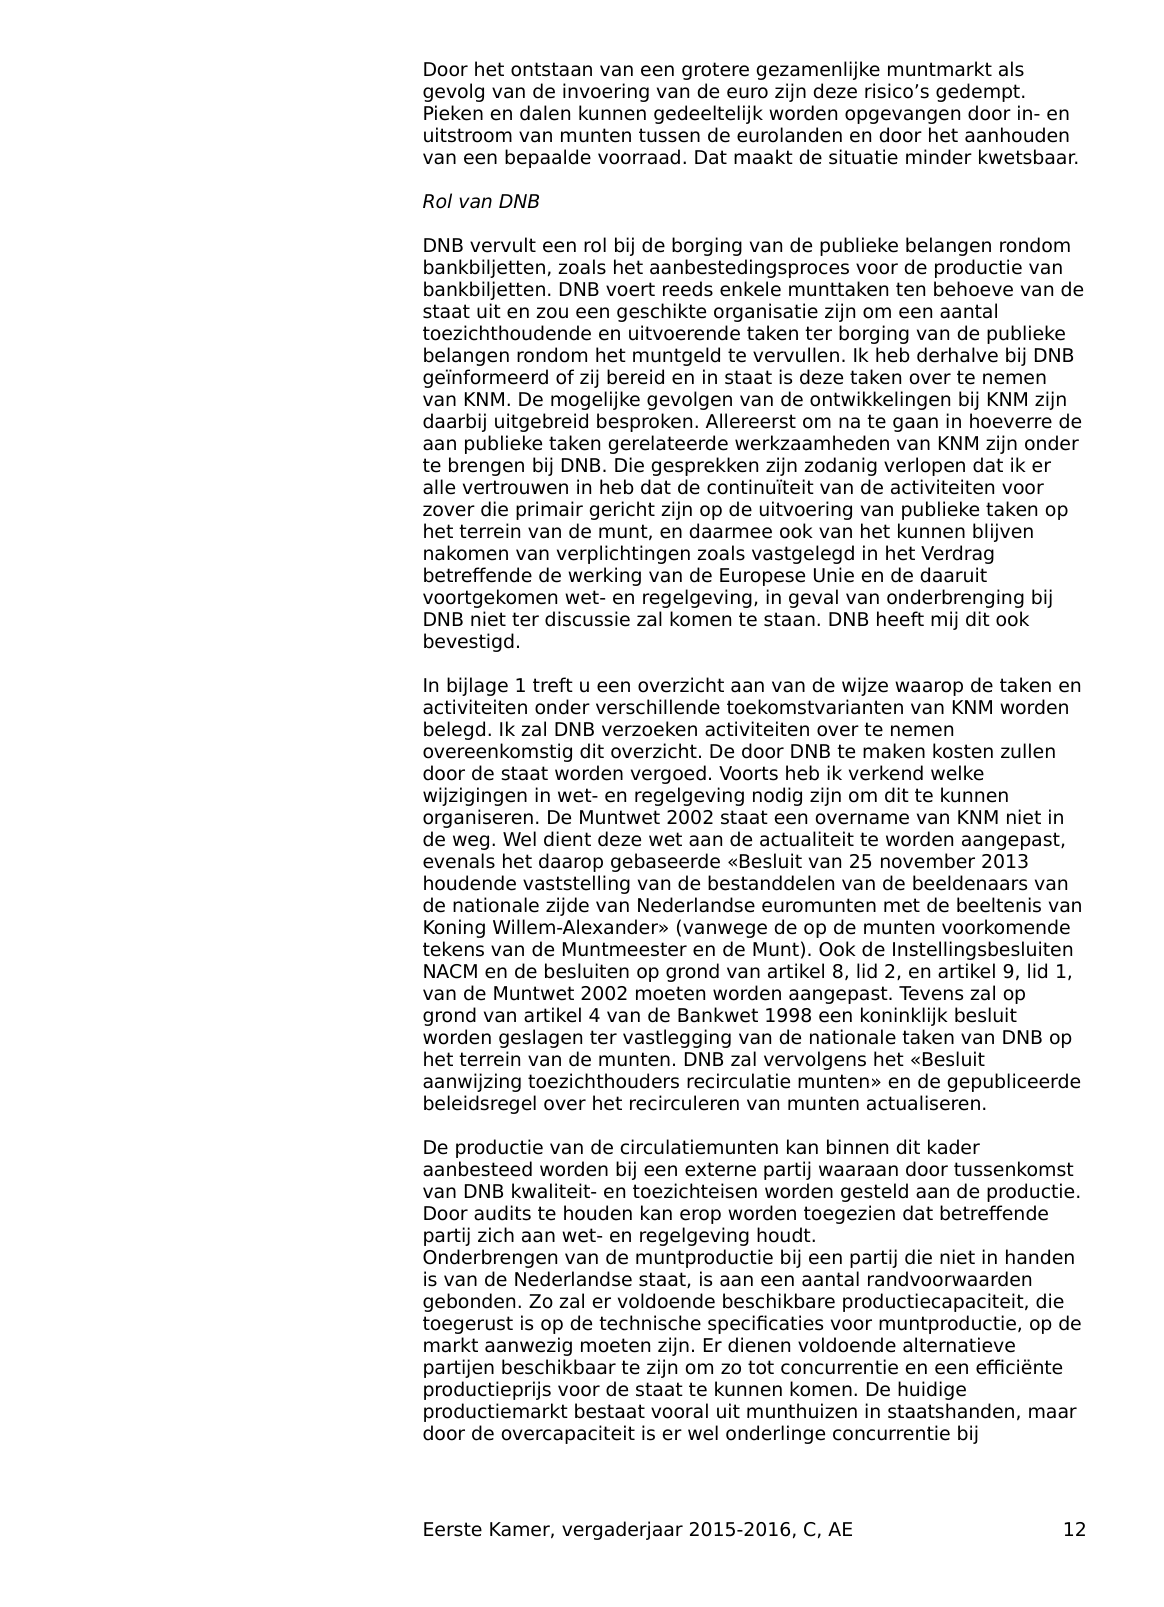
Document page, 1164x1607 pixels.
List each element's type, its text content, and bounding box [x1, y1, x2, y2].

subtitle Rol van DNB [422, 191, 1087, 213]
text Door het ontstaan van een grotere gezamenlijke muntmarkt als gevolg van de invoering van de euro zijn deze risico’s gedempt. Pieken en dalen kunnen gedeeltelijk worden opgevangen door in- en uitstroom van munten tussen de eurolanden en door het aanhouden van een bepaalde voorraad. Dat maakt de situatie minder kwetsbaar. [422, 59, 1087, 169]
text De productie van de circulatiemunten kan binnen dit kader aanbesteed worden bij een externe partij waaraan door tussenkomst van DNB kwaliteit- en toezichteisen worden gesteld aan de productie. Door audits te houden kan erop worden toegezien dat betreffende partij zich aan wet- en regelgeving houdt. [422, 1137, 1087, 1247]
text In bijlage 1 treft u een overzicht aan van de wijze waarop de taken en activiteiten onder verschillende toekomstvarianten van KNM worden belegd. Ik zal DNB verzoeken activiteiten over te nemen overeenkomstig dit overzicht. De door DNB te maken kosten zullen door de staat worden vergoed. Voorts heb ik verkend welke wijzigingen in wet- en regelgeving nodig zijn om dit te kunnen organiseren. De Muntwet 2002 staat een overname van KNM niet in de weg. Wel dient deze wet aan de actualiteit te worden aangepast, evenals het daarop gebaseerde «Besluit van 25 november 2013 houdende vaststelling van de bestanddelen van de beeldenaars van de nationale zijde van Nederlandse euromunten met de beeltenis van Koning Willem-Alexander» (vanwege de op de munten voorkomende tekens van de Muntmeester en de Munt). Ook de Instellingsbesluiten NACM en de besluiten op grond van artikel 8, lid 2, en artikel 9, lid 1, van de Muntwet 2002 moeten worden aangepast. Tevens zal op grond van artikel 4 van de Bankwet 1998 een koninklijk besluit worden geslagen ter vastlegging van de nationale taken van DNB op het terrein van de munten. DNB zal vervolgens het «Besluit aanwijzing toezichthouders recirculatie munten» en de gepubliceerde beleidsregel over het recirculeren van munten actualiseren. [422, 675, 1087, 1115]
text Onderbrengen van de muntproductie bij een partij die niet in handen is van de Nederlandse staat, is aan een aantal randvoorwaarden gebonden. Zo zal er voldoende beschikbare productiecapaciteit, die toegerust is op de technische specificaties voor muntproductie, op de markt aanwezig moeten zijn. Er dienen voldoende alternatieve partijen beschikbaar te zijn om zo tot concurrentie en een efficiënte productieprijs voor de staat te kunnen komen. De huidige productiemarkt bestaat vooral uit munthuizen in staatshanden, maar door de overcapaciteit is er wel onderlinge concurrentie bij [422, 1247, 1087, 1444]
text DNB vervult een rol bij de borging van de publieke belangen rondom bankbiljetten, zoals het aanbestedingsproces voor de productie van bankbiljetten. DNB voert reeds enkele munttaken ten behoeve van de staat uit en zou een geschikte organisatie zijn om een aantal toezichthoudende en uitvoerende taken ter borging van de publieke belangen rondom het muntgeld te vervullen. Ik heb derhalve bij DNB geïnformeerd of zij bereid en in staat is deze taken over te nemen van KNM. De mogelijke gevolgen van de ontwikkelingen bij KNM zijn daarbij uitgebreid besproken. Allereerst om na te gaan in hoeverre de aan publieke taken gerelateerde werkzaamheden van KNM zijn onder te brengen bij DNB. Die gesprekken zijn zodanig verlopen dat ik er alle vertrouwen in heb dat de continuïteit van de activiteiten voor zover die primair gericht zijn op de uitvoering van publieke taken op het terrein van de munt, en daarmee ook van het kunnen blijven nakomen van verplichtingen zoals vastgelegd in het Verdrag betreffende de werking van de Europese Unie en de daaruit voortgekomen wet- en regelgeving, in geval van onderbrenging bij DNB niet ter discussie zal komen te staan. DNB heeft mij dit ook bevestigd. [422, 235, 1087, 653]
